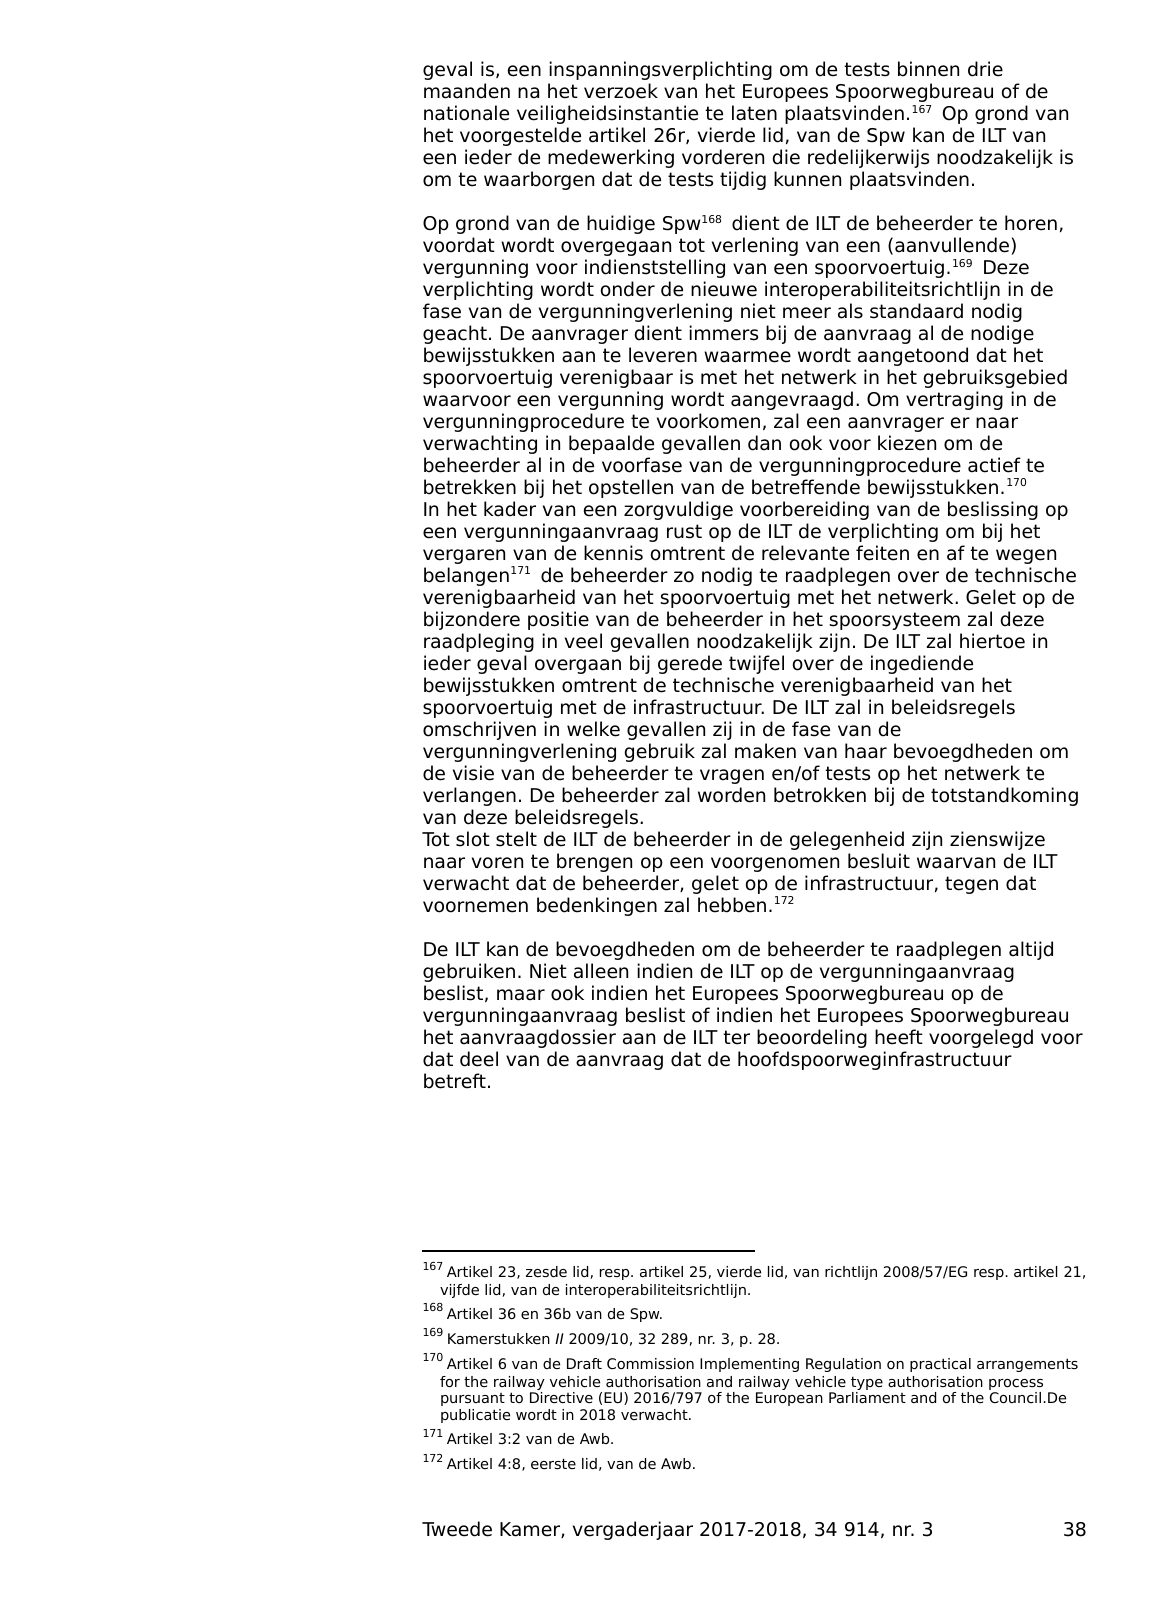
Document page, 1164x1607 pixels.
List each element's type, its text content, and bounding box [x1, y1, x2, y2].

text Artikel 36 en 36b van de Spw. [422, 1302, 1087, 1324]
text Kamerstukken II 2009/10, 32 289, nr. 3, p. 28. [422, 1327, 1087, 1349]
text Artikel 4:8, eerste lid, van de Awb. [422, 1452, 1087, 1474]
text De ILT kan de bevoegdheden om de beheerder te raadplegen altijd gebruiken. Niet alleen indien de ILT op de vergunningaanvraag beslist, maar ook indien het Europees Spoorwegbureau op de vergunningaanvraag beslist of indien het Europees Spoorwegbureau het aanvraagdossier aan de ILT ter beoordeling heeft voorgelegd voor dat deel van de aanvraag dat de hoofdspoorweginfrastructuur betreft. [422, 939, 1087, 1092]
text Artikel 6 van de Draft Commission Implementing Regulation on practical arrangements for the railway vehicle authorisation and railway vehicle type authorisation process pursuant to Directive (EU) 2016/797 of the European Parliament and of the Council.De publicatie wordt in 2018 verwacht. [422, 1352, 1087, 1424]
text In het kader van een zorgvuldige voorbereiding van de beslissing op een vergunningaanvraag rust op de ILT de verplichting om bij het vergaren van de kennis omtrent de relevante feiten en af te wegen belangen de beheerder zo nodig te raadplegen over de technische verenigbaarheid van het spoorvoertuig met het netwerk. Gelet op de bijzondere positie van de beheerder in het spoorsysteem zal deze raadpleging in veel gevallen noodzakelijk zijn. De ILT zal hiertoe in ieder geval overgaan bij gerede twijfel over de ingediende bewijsstukken omtrent de technische verenigbaarheid van het spoorvoertuig met de infrastructuur. De ILT zal in beleidsregels omschrijven in welke gevallen zij in de fase van de vergunningverlening gebruik zal maken van haar bevoegdheden om de visie van de beheerder te vragen en/of tests op het netwerk te verlangen. De beheerder zal worden betrokken bij de totstandkoming van deze beleidsregels. [422, 499, 1087, 828]
text Artikel 3:2 van de Awb. [422, 1427, 1087, 1449]
text Op grond van de huidige Spw dient de ILT de beheerder te horen, voordat wordt overgegaan tot verlening van een (aanvullende) vergunning voor indienststelling van een spoorvoertuig. Deze verplichting wordt onder de nieuwe interoperabiliteitsrichtlijn in de fase van de vergunningverlening niet meer als standaard nodig geacht. De aanvrager dient immers bij de aanvraag al de nodige bewijsstukken aan te leveren waarmee wordt aangetoond dat het spoorvoertuig verenigbaar is met het netwerk in het gebruiksgebied waarvoor een vergunning wordt aangevraagd. Om vertraging in de vergunningprocedure te voorkomen, zal een aanvrager er naar verwachting in bepaalde gevallen dan ook voor kiezen om de beheerder al in de voorfase van de vergunningprocedure actief te betrekken bij het opstellen van de betreffende bewijsstukken. [422, 213, 1087, 499]
text Artikel 23, zesde lid, resp. artikel 25, vierde lid, van richtlijn 2008/57/EG resp. artikel 21, vijfde lid, van de interoperabiliteitsrichtlijn. [422, 1260, 1087, 1299]
text geval is, een inspanningsverplichting om de tests binnen drie maanden na het verzoek van het Europees Spoorwegbureau of de nationale veiligheidsinstantie te laten plaatsvinden. Op grond van het voorgestelde artikel 26r, vierde lid, van de Spw kan de ILT van een ieder de medewerking vorderen die redelijkerwijs noodzakelijk is om te waarborgen dat de tests tijdig kunnen plaatsvinden. [422, 59, 1087, 191]
text Tot slot stelt de ILT de beheerder in de gelegenheid zijn zienswijze naar voren te brengen op een voorgenomen besluit waarvan de ILT verwacht dat de beheerder, gelet op de infrastructuur, tegen dat voornemen bedenkingen zal hebben. [422, 828, 1087, 916]
